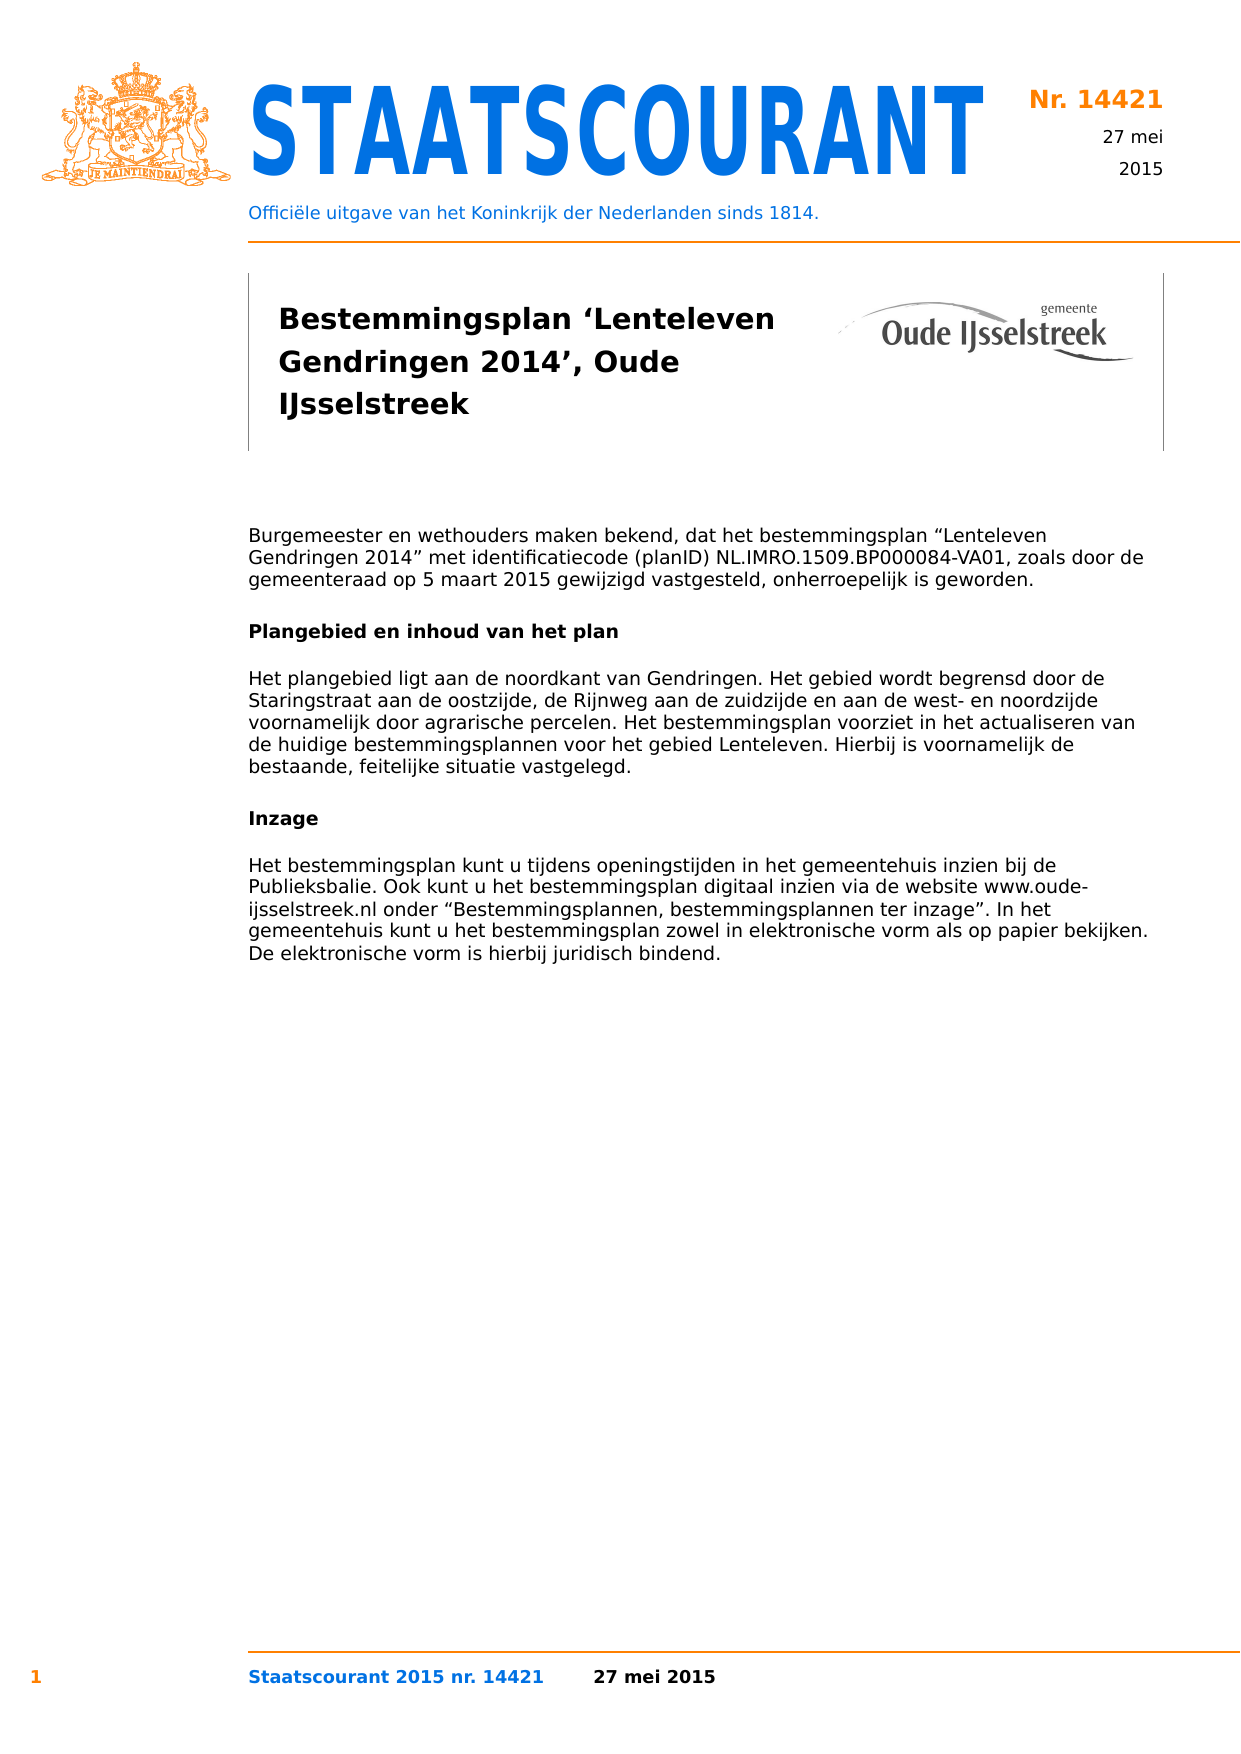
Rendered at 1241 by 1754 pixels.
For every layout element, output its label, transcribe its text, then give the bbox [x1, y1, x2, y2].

table_header Nr. 14421 [998, 62, 1240, 121]
text Het bestemmingsplan kunt u tijdens openingstijden in het gemeentehuis inzien bij de Publieksbalie. Ook kunt u het bestemmingsplan digitaal inzien via de website www.oude-ijsselstreek.nl onder “Bestemmingsplannen, bestemmingsplannen ter inzage”. In het gemeentehuis kunt u het bestemmingsplan zowel in elektronische vorm als op papier bekijken. De elektronische vorm is hierbij juridisch bindend. [248, 854, 1163, 964]
subtitle Inzage [248, 807, 1163, 829]
subtitle Bestemmingsplan ‘Lenteleven Gendringen 2014’, Oude IJsselstreek [249, 273, 1163, 451]
table_cell Officiële uitgave van het Koninkrijk der Nederlanden sinds 1814. [248, 203, 1240, 241]
table_cell 27 mei [998, 121, 1240, 153]
text Burgemeester en wethouders maken bekend, dat het bestemmingsplan “Lenteleven Gendringen 2014” met identificatiecode (planID) NL.IMRO.1509.BP000084-VA01, zoals door de gemeenteraad op 5 maart 2015 gewijzigd vastgesteld, onherroepelijk is geworden. [248, 525, 1163, 591]
table_header STAATSCOURANT [248, 62, 998, 203]
picture [41, 62, 231, 186]
text Het plangebied ligt aan de noordkant van Gendringen. Het gebied wordt begrensd door de Staringstraat aan de oostzijde, de Rijnweg aan de zuidzijde en aan de west- en noordzijde voornamelijk door agrarische percelen. Het bestemmingsplan voorziet in het actualiseren van de huidige bestemmingsplannen voor het gebied Lenteleven. Hierbij is voornamelijk de bestaande, feitelijke situatie vastgelegd. [248, 668, 1163, 777]
table_cell 2015 [998, 153, 1240, 203]
picture [838, 302, 1134, 362]
table_header [25, 62, 248, 241]
subtitle Plangebied en inhoud van het plan [248, 621, 1163, 643]
